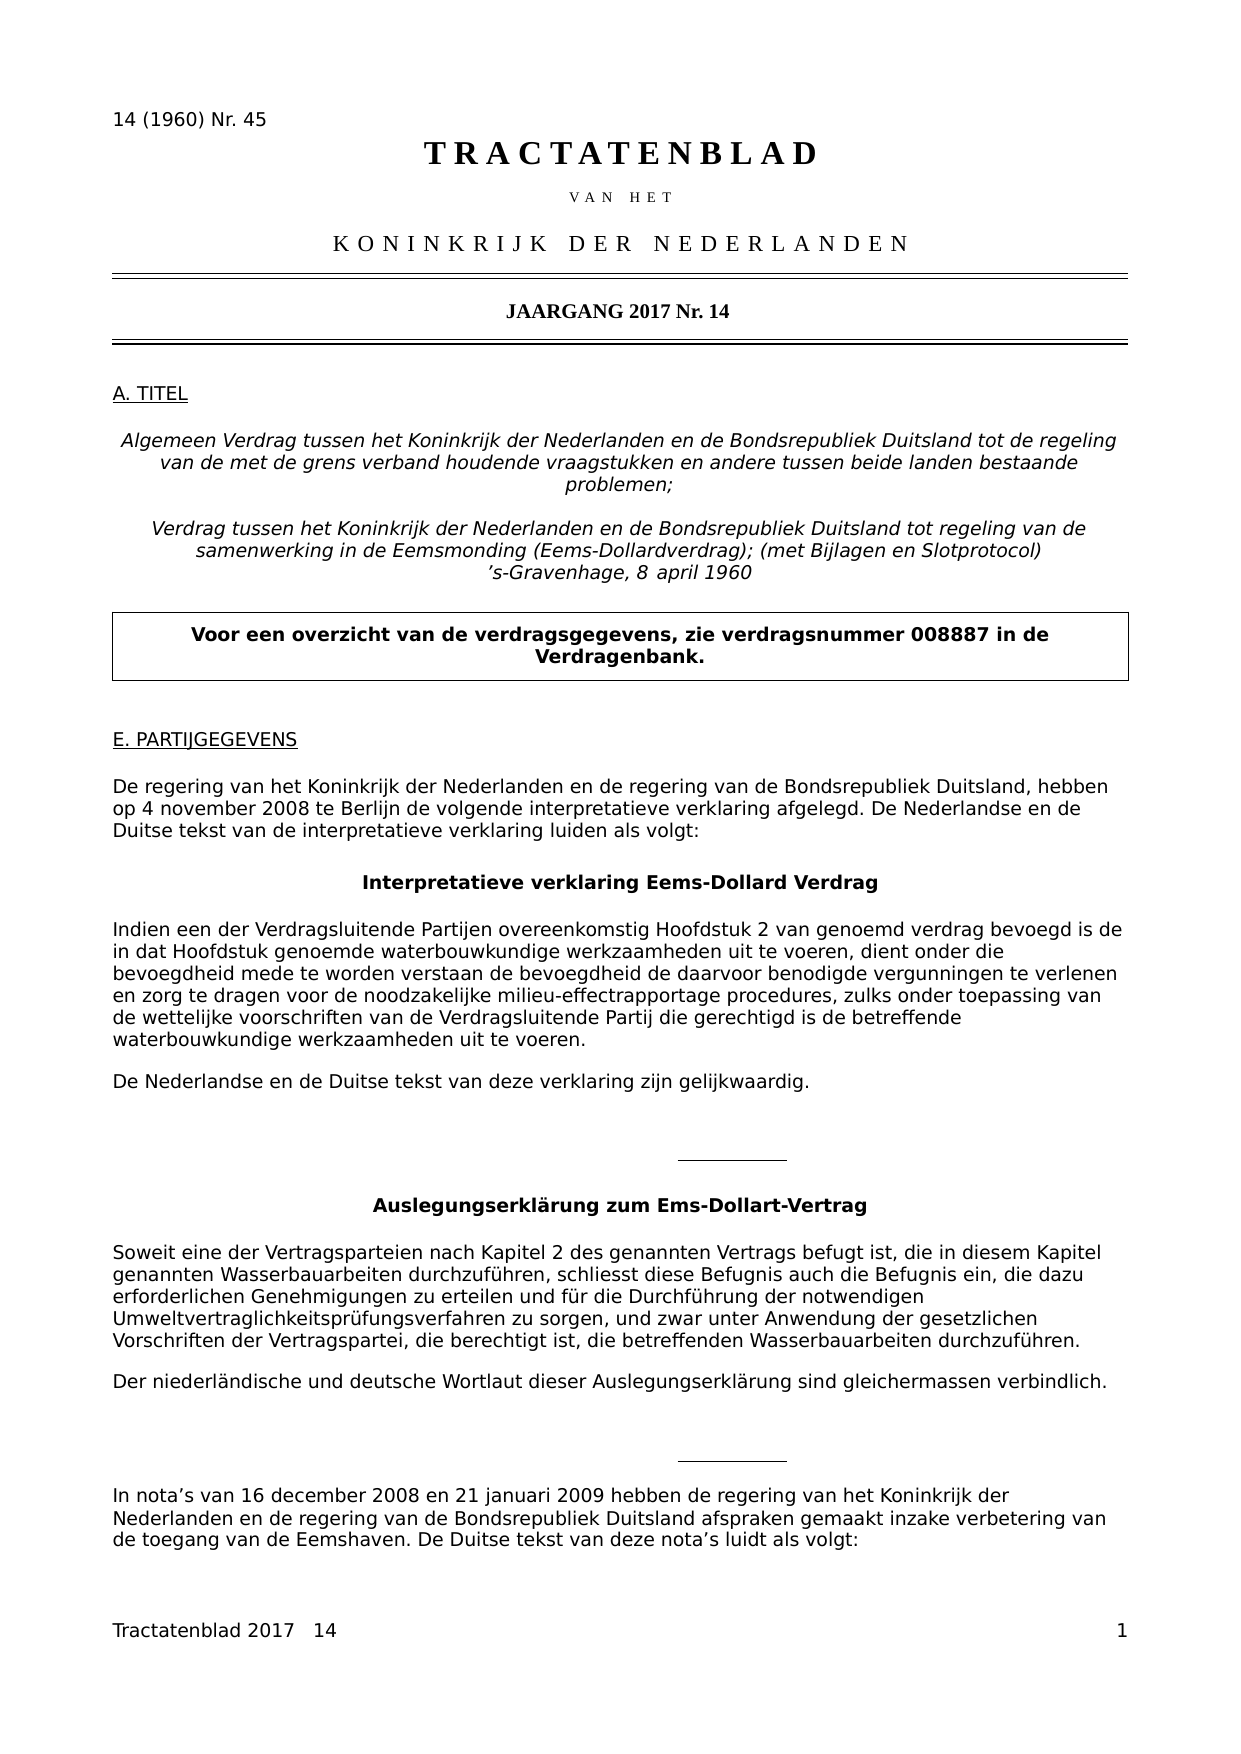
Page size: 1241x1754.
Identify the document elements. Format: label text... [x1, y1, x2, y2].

text Der niederländische und deutsche Wortlaut dieser Auslegungserklärung sind gleichermassen verbindlich. [112, 1371, 1128, 1393]
text In nota’s van 16 december 2008 en 21 januari 2009 hebben de regering van het Koninkrijk der Nederlanden en de regering van de Bondsrepubliek Duitsland afspraken gemaakt inzake verbetering van de toegang van de Eemshaven. De Duitse tekst van deze nota’s luidt als volgt: [112, 1485, 1128, 1551]
text KONINKRIJK DER NEDERLANDEN [112, 229, 1128, 256]
text De regering van het Koninkrijk der Nederlanden en de regering van de Bondsrepubliek Duitsland, hebben op 4 november 2008 te Berlijn de volgende interpretatieve verklaring afgelegd. De Nederlandse en de Duitse tekst van de interpretatieve verklaring luiden als volgt: [112, 776, 1128, 842]
subtitle Interpretatieve verklaring Eems-Dollard Verdrag [112, 872, 1128, 894]
subtitle Auslegungserklärung zum Ems-Dollart-Vertrag [112, 1194, 1128, 1217]
text Indien een der Verdragsluitende Partijen overeenkomstig Hoofdstuk 2 van genoemd verdrag bevoegd is de in dat Hoofdstuk genoemde waterbouwkundige werkzaamheden uit te voeren, dient onder die bevoegdheid mede te worden verstaan de bevoegdheid de daarvoor benodigde vergunningen te verlenen en zorg te dragen voor de noodzakelijke milieu-effectrapportage procedures, zulks onder toepassing van de wettelijke voorschriften van de Verdragsluitende Partij die gerechtigd is de betreffende waterbouwkundige werkzaamheden uit te voeren. [112, 919, 1128, 1051]
text JAARGANG 2017 Nr. 14 [112, 299, 1128, 323]
text Algemeen Verdrag tussen het Koninkrijk der Nederlanden en de Bondsrepubliek Duitsland tot de regeling van de met de grens verband houdende vraagstukken en andere tussen beide landen bestaande problemen; [112, 430, 1128, 518]
text Soweit eine der Vertragsparteien nach Kapitel 2 des genannten Vertrags befugt ist, die in diesem Kapitel genannten Wasserbauarbeiten durchzuführen, schliesst diese Befugnis auch die Befugnis ein, die dazu erforderlichen Genehmigungen zu erteilen und für die Durchführung der notwendigen Umweltvertraglichkeitsprüfungsverfahren zu sorgen, und zwar unter Anwendung der gesetzlichen Vorschriften der Vertragspartei, die berechtigt ist, die betreffenden Wasserbauarbeiten durchzuführen. [112, 1242, 1128, 1351]
table_header Voor een overzicht van de verdragsgegevens, zie verdragsnummer 008887 in de Verdragenbank. [113, 613, 1128, 680]
text VAN HET [112, 189, 1128, 206]
text TRACTATENBLAD [112, 133, 1128, 172]
text ’s-Gravenhage, 8 april 1960 [112, 562, 1128, 584]
text Verdrag tussen het Koninkrijk der Nederlanden en de Bondsrepubliek Duitsland tot regeling van de samenwerking in de Eemsmonding (Eems-Dollardverdrag); (met Bijlagen en Slotprotocol) [112, 518, 1128, 562]
text 14 (1960) Nr. 45 [112, 109, 1128, 131]
subtitle A. TITEL [112, 383, 1128, 405]
subtitle E. PARTIJGEGEVENS [112, 729, 1128, 751]
text De Nederlandse en de Duitse tekst van deze verklaring zijn gelijkwaardig. [112, 1071, 1128, 1093]
